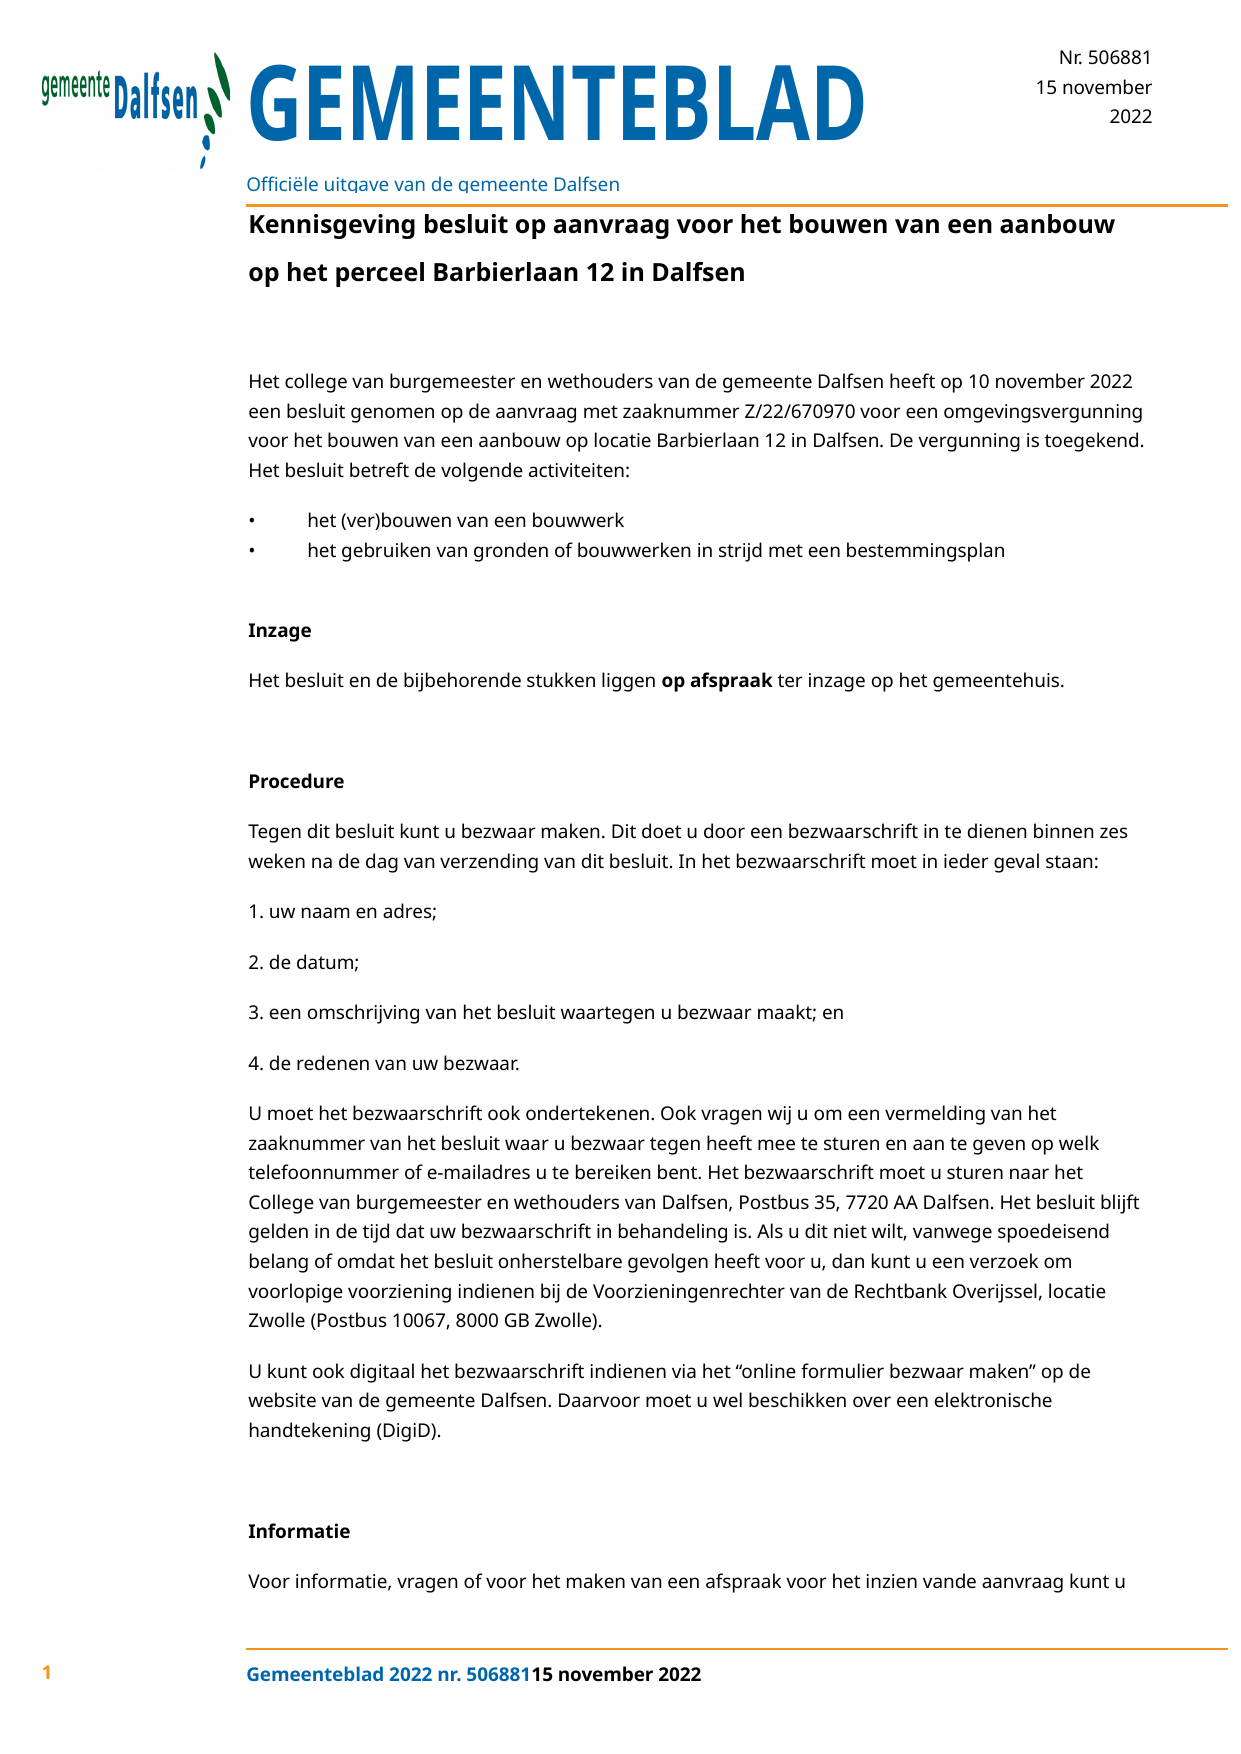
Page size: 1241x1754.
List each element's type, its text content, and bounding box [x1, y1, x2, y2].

text Het college van burgemeester en wethouders van de gemeente Dalfsen heeft op 10 november 2022 een besluit genomen op de aanvraag met zaaknummer Z/22/670970 voor een omgevingsvergunning voor het bouwen van een aanbouw op locatie Barbierlaan 12 in Dalfsen. De vergunning is toegekend. Het besluit betreft de volgende activiteiten: [248, 368, 1152, 483]
text 1. uw naam en adres; [248, 899, 1152, 924]
text 3. een omschrijving van het besluit waartegen u bezwaar maakt; en [248, 999, 1152, 1025]
text U kunt ook digitaal het bezwaarschrift indienen via het “online formulier bezwaar maken” op de website van de gemeente Dalfsen. Daarvoor moet u wel beschikken over een elektronische handtekening (DigiD). [248, 1358, 1152, 1443]
list het (ver)bouwen van een bouwwerk [248, 507, 1152, 533]
text Tegen dit besluit kunt u bezwaar maken. Dit doet u door een bezwaarschrift in te dienen binnen zes weken na de dag van verzending van dit besluit. In het bezwaarschrift moet in ieder geval staan: [248, 819, 1152, 874]
text Het besluit en de bijbehorende stukken liggen op afspraak ter inzage op het gemeentehuis. [248, 667, 1152, 693]
text Inzage [248, 617, 1152, 643]
text Procedure [248, 768, 1152, 794]
text 2. de datum; [248, 949, 1152, 975]
text U moet het bezwaarschrift ook ondertekenen. Ook vragen wij u om een vermelding van het zaaknummer van het besluit waar u bezwaar tegen heeft mee te sturen en aan te geven op welk telefoonnummer of e-mailadres u te bereiken bent. Het bezwaarschrift moet u sturen naar het College van burgemeester en wethouders van Dalfsen, Postbus 35, 7720 AA Dalfsen. Het besluit blijft gelden in de tijd dat uw bezwaarschrift in behandeling is. Als u dit niet wilt, vanwege spoedeisend belang of omdat het besluit onherstelbare gevolgen heeft voor u, dan kunt u een verzoek om voorlopige voorziening indienen bij de Voorzieningenrechter van de Rechtbank Overijssel, locatie Zwolle (Postbus 10067, 8000 GB Zwolle). [248, 1100, 1152, 1333]
text Informatie [248, 1518, 1152, 1544]
text 4. de redenen van uw bezwaar. [248, 1050, 1152, 1076]
picture [41, 47, 231, 172]
text Voor informatie, vragen of voor het maken van een afspraak voor het inzien vande aanvraag kunt u [248, 1568, 1152, 1594]
list het gebruiken van gronden of bouwwerken in strijd met een bestemmingsplan [248, 537, 1152, 563]
text Kennisgeving besluit op aanvraag voor het bouwen van een aanbouw op het perceel Barbierlaan 12 in Dalfsen [248, 207, 1152, 288]
